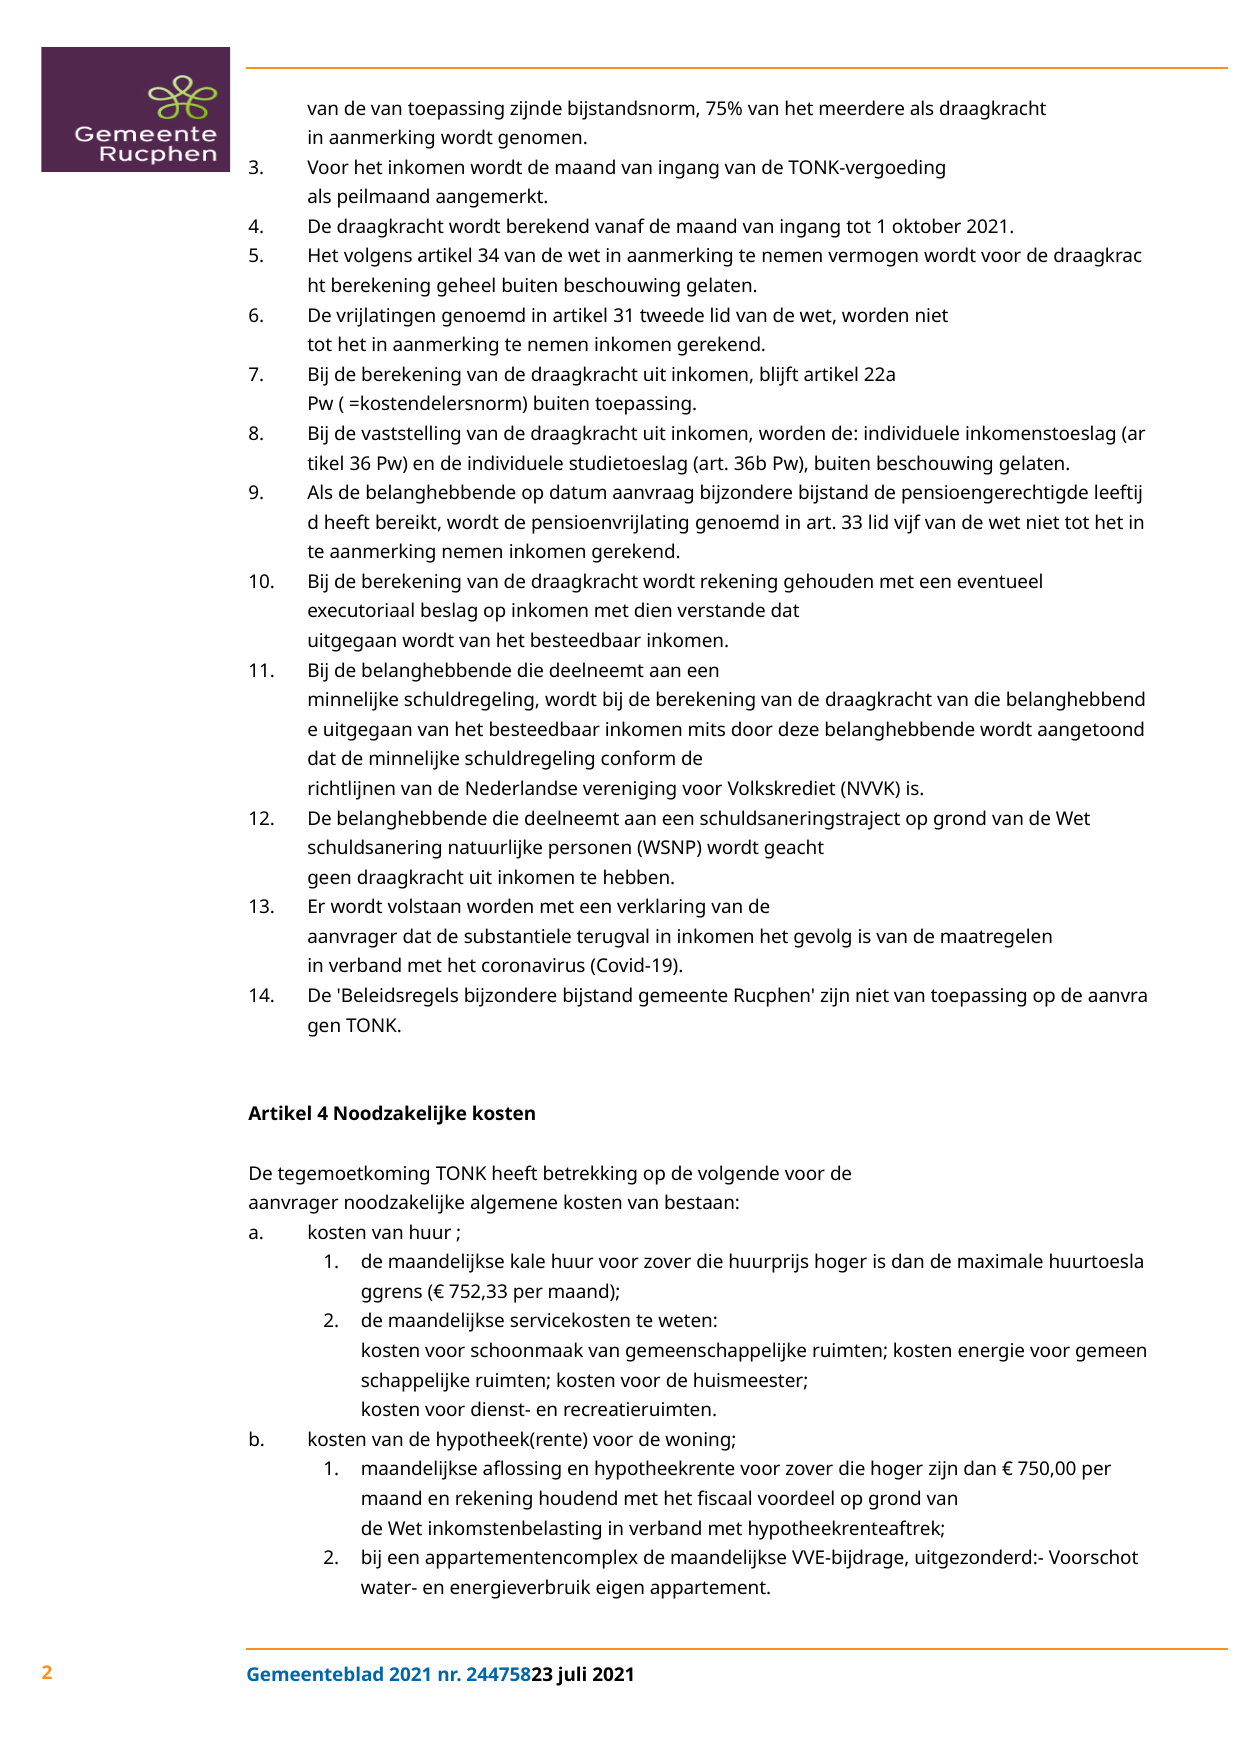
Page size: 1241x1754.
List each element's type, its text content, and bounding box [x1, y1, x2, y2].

list Er wordt volstaan worden met een verklaring van de aanvrager dat de substantiele terugval in inkomen het gevolg is van de maatregelen in verband met het coronavirus (Covid-19). [248, 893, 1152, 978]
text De tegemoetkoming TONK heeft betrekking op de volgende voor de aanvrager noodzakelijke algemene kosten van bestaan: [248, 1160, 1152, 1215]
list kosten van de hypotheek(rente) voor de woning; [248, 1426, 1152, 1452]
list Voor het inkomen wordt de maand van ingang van de TONK-vergoeding als peilmaand aangemerkt. [248, 154, 1152, 209]
list De belanghebbende die deelneemt aan een schuldsaneringstraject op grond van de Wet schuldsanering natuurlijke personen (WSNP) wordt geacht geen draagkracht uit inkomen te hebben. [248, 805, 1152, 890]
list De draagkracht wordt berekend vanaf de maand van ingang tot 1 oktober 2021. [248, 213, 1152, 239]
list kosten van huur ; [248, 1219, 1152, 1245]
list Bij de berekening van de draagkracht wordt rekening gehouden met een eventueel executoriaal beslag op inkomen met dien verstande dat uitgegaan wordt van het besteedbaar inkomen. [248, 568, 1152, 653]
list maandelijkse aflossing en hypotheekrente voor zover die hoger zijn dan € 750,00 per maand en rekening houdend met het fiscaal voordeel op grond van de Wet inkomstenbelasting in verband met hypotheekrenteaftrek; [323, 1456, 1152, 1541]
list De vrijlatingen genoemd in artikel 31 tweede lid van de wet, worden niet tot het in aanmerking te nemen inkomen gerekend. [248, 302, 1152, 357]
list Bij de vaststelling van de draagkracht uit inkomen, worden de: individuele inkomenstoeslag (artikel 36 Pw) en de individuele studietoeslag (art. 36b Pw), buiten beschouwing gelaten. [248, 420, 1152, 476]
list de maandelijkse servicekosten te weten: kosten voor schoonmaak van gemeenschappelijke ruimten; kosten energie voor gemeenschappelijke ruimten; kosten voor de huismeester; kosten voor dienst- en recreatieruimten. [323, 1308, 1152, 1422]
text Artikel 4 Noodzakelijke kosten [248, 1101, 1152, 1126]
list bij een appartementencomplex de maandelijkse VVE-bijdrage, uitgezonderd:- Voorschot water- en energieverbruik eigen appartement. [323, 1544, 1152, 1600]
list Bij de belanghebbende die deelneemt aan een minnelijke schuldregeling, wordt bij de berekening van de draagkracht van die belanghebbende uitgegaan van het besteedbaar inkomen mits door deze belanghebbende wordt aangetoond dat de minnelijke schuldregeling conform de richtlijnen van de Nederlandse vereniging voor Volkskrediet (NVVK) is. [248, 657, 1152, 801]
list Het volgens artikel 34 van de wet in aanmerking te nemen vermogen wordt voor de draagkracht berekening geheel buiten beschouwing gelaten. [248, 243, 1152, 298]
list De 'Beleidsregels bijzondere bijstand gemeente Rucphen' zijn niet van toepassing op de aanvragen TONK. [248, 982, 1152, 1038]
list Bij de berekening van de draagkracht uit inkomen, blijft artikel 22a Pw ( =kostendelersnorm) buiten toepassing. [248, 361, 1152, 416]
list van de van toepassing zijnde bijstandsnorm, 75% van het meerdere als draagkracht in aanmerking wordt genomen. [248, 95, 1152, 150]
picture [41, 47, 231, 172]
list Als de belanghebbende op datum aanvraag bijzondere bijstand de pensioengerechtigde leeftijd heeft bereikt, wordt de pensioenvrijlating genoemd in art. 33 lid vijf van de wet niet tot het in te aanmerking nemen inkomen gerekend. [248, 479, 1152, 564]
list de maandelijkse kale huur voor zover die huurprijs hoger is dan de maximale huurtoeslaggrens (€ 752,33 per maand); [323, 1248, 1152, 1304]
